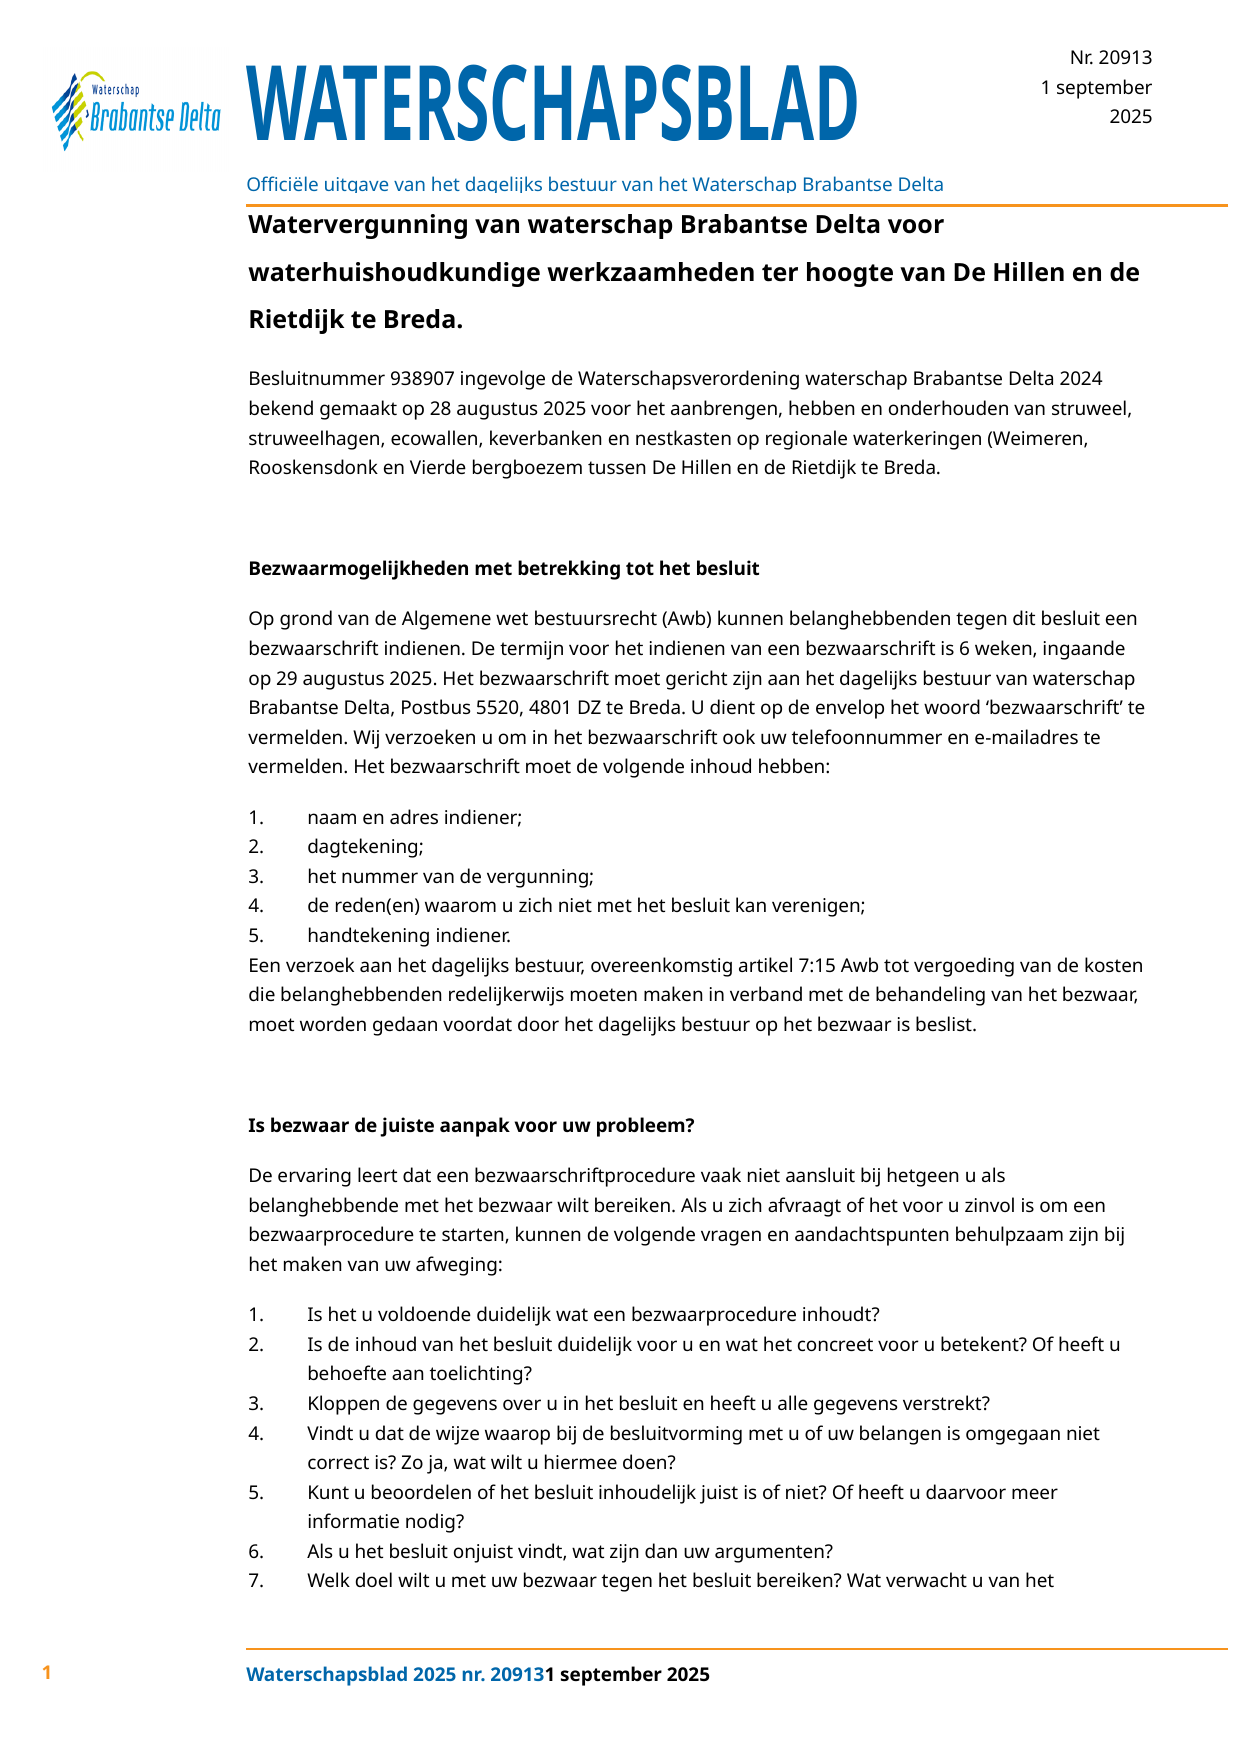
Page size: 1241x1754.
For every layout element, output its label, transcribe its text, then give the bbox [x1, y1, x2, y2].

text Een verzoek aan het dagelijks bestuur, overeenkomstig artikel 7:15 Awb tot vergoeding van de kosten die belanghebbenden redelijkerwijs moeten maken in verband met de behandeling van het bezwaar, moet worden gedaan voordat door het dagelijks bestuur op het bezwaar is beslist. [248, 952, 1152, 1037]
list Kloppen de gegevens over u in het besluit en heeft u alle gegevens verstrekt? [248, 1390, 1152, 1416]
list Als u het besluit onjuist vindt, wat zijn dan uw argumenten? [248, 1538, 1152, 1564]
list naam en adres indiener; [248, 804, 1152, 829]
text Besluitnummer 938907 ingevolge de Waterschapsverordening waterschap Brabantse Delta 2024 bekend gemaakt op 28 augustus 2025 voor het aanbrengen, hebben en onderhouden van struweel, struweelhagen, ecowallen, keverbanken en nestkasten op regionale waterkeringen (Weimeren, Rooskensdonk en Vierde bergboezem tussen De Hillen en de Rietdijk te Breda. [248, 366, 1152, 480]
list Is de inhoud van het besluit duidelijk voor u en wat het concreet voor u betekent? Of heeft u behoefte aan toelichting? [248, 1331, 1152, 1386]
list Kunt u beoordelen of het besluit inhoudelijk juist is of niet? Of heeft u daarvoor meer informatie nodig? [248, 1479, 1152, 1534]
list Vindt u dat de wijze waarop bij de besluitvorming met u of uw belangen is omgegaan niet correct is? Zo ja, wat wilt u hiermee doen? [248, 1420, 1152, 1475]
text Op grond van de Algemene wet bestuursrecht (Awb) kunnen belanghebbenden tegen dit besluit een bezwaarschrift indienen. De termijn voor het indienen van een bezwaarschrift is 6 weken, ingaande op 29 augustus 2025. Het bezwaarschrift moet gericht zijn aan het dagelijks bestuur van waterschap Brabantse Delta, Postbus 5520, 4801 DZ te Breda. U dient op de envelop het woord ‘bezwaarschrift’ te vermelden. Wij verzoeken u om in het bezwaarschrift ook uw telefoonnummer en e‑mailadres te vermelden. Het bezwaarschrift moet de volgende inhoud hebben: [248, 606, 1152, 779]
text Is bezwaar de juiste aanpak voor uw probleem? [248, 1112, 1152, 1137]
list Welk doel wilt u met uw bezwaar tegen het besluit bereiken? Wat verwacht u van het [248, 1568, 1152, 1593]
list de reden(en) waarom u zich niet met het besluit kan verenigen; [248, 893, 1152, 918]
list dagtekening; [248, 833, 1152, 859]
list Is het u voldoende duidelijk wat een bezwaarprocedure inhoudt? [248, 1301, 1152, 1327]
list handtekening indiener. [248, 922, 1152, 948]
picture [41, 47, 231, 172]
text Bezwaarmogelijkheden met betrekking tot het besluit [248, 555, 1152, 581]
text De ervaring leert dat een bezwaarschriftprocedure vaak niet aansluit bij hetgeen u als belanghebbende met het bezwaar wilt bereiken. Als u zich afvraagt of het voor u zinvol is om een bezwaarprocedure te starten, kunnen de volgende vragen en aandachtspunten behulpzaam zijn bij het maken van uw afweging: [248, 1162, 1152, 1277]
list het nummer van de vergunning; [248, 863, 1152, 889]
text Watervergunning van waterschap Brabantse Delta voor waterhuishoudkundige werkzaamheden ter hoogte van De Hillen en de Rietdijk te Breda. [248, 207, 1152, 336]
